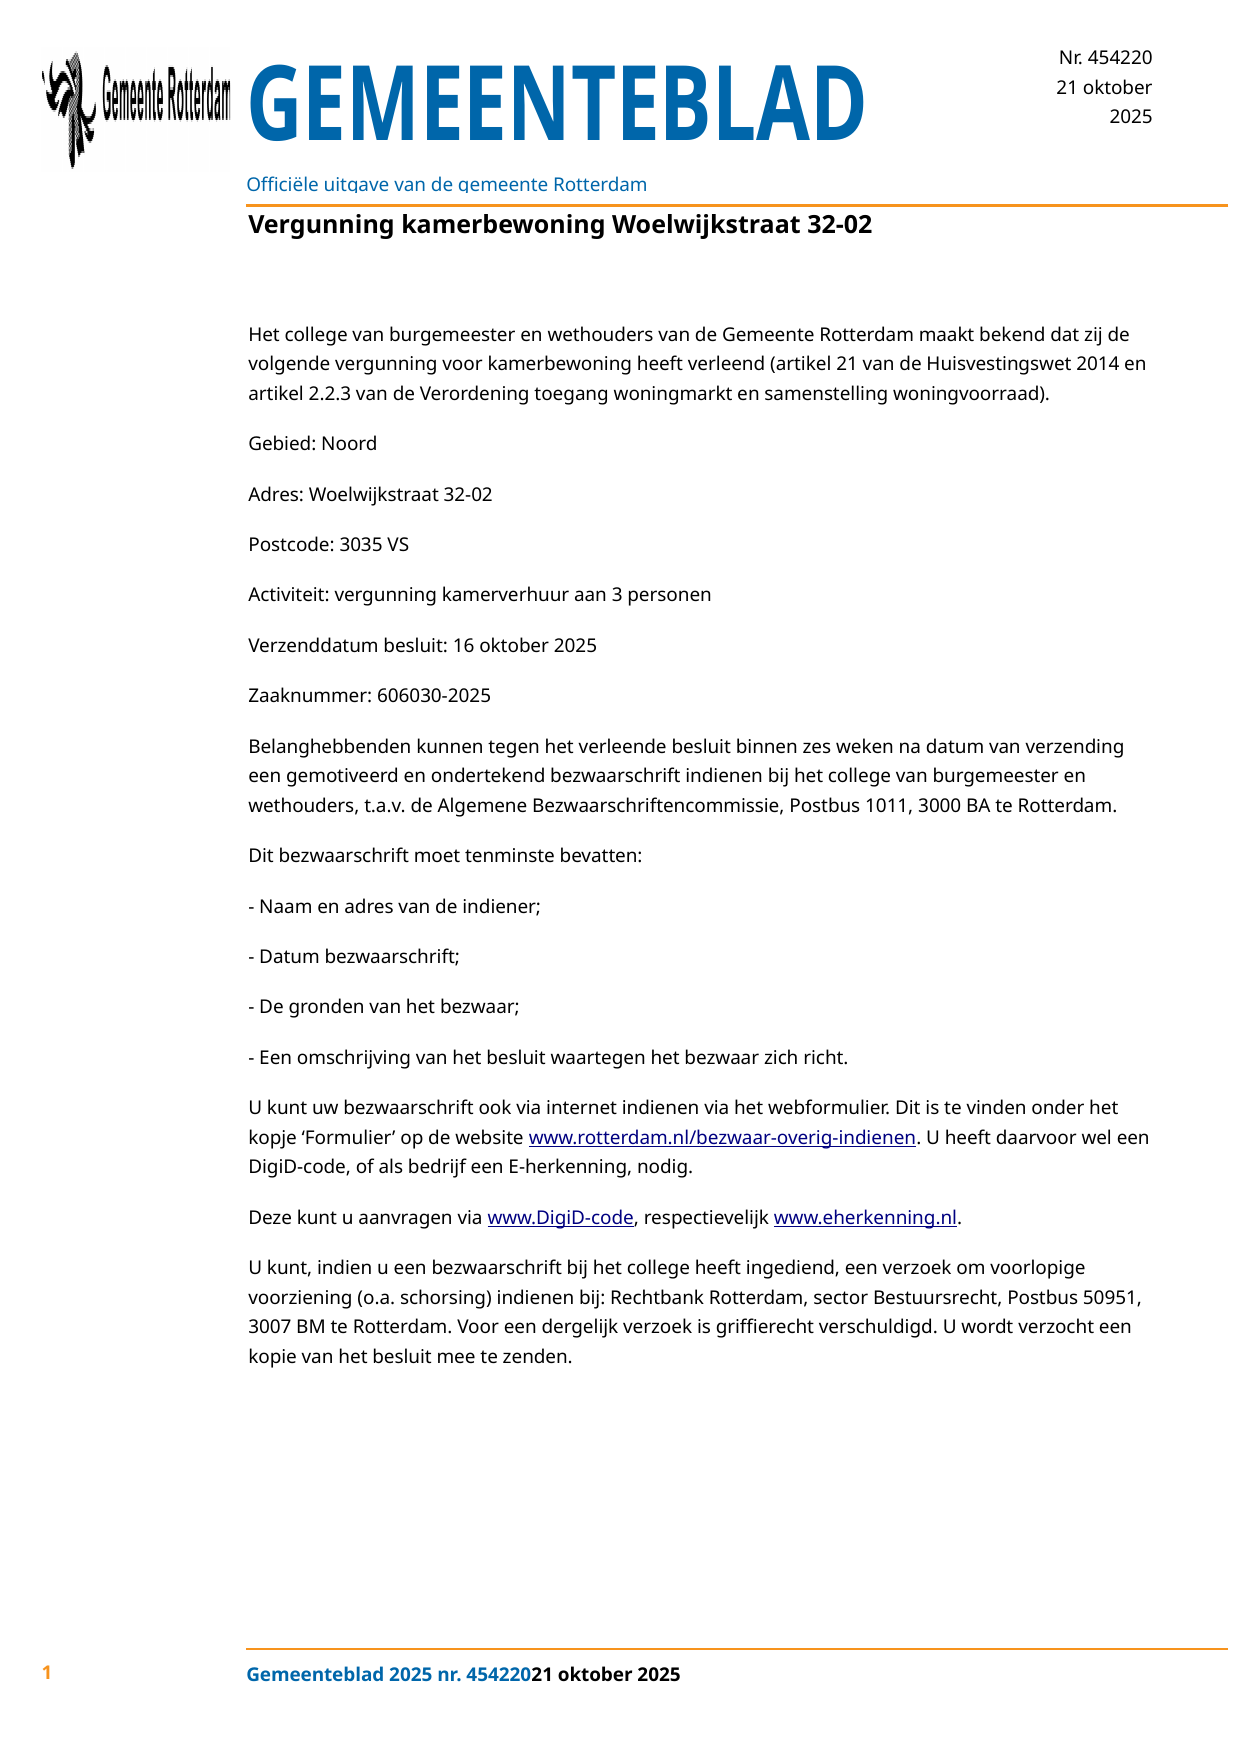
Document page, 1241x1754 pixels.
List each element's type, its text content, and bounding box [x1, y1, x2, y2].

text Postcode: 3035 VS [248, 531, 1152, 557]
text Het college van burgemeester en wethouders van de Gemeente Rotterdam maakt bekend dat zij de volgende vergunning voor kamerbewoning heeft verleend (artikel 21 van de Huisvestingswet 2014 en artikel 2.2.3 van de Verordening toegang woningmarkt en samenstelling woningvoorraad). [248, 321, 1152, 406]
text Adres: Woelwijkstraat 32-02 [248, 481, 1152, 506]
text Activiteit: vergunning kamerverhuur aan 3 personen [248, 582, 1152, 607]
text Belanghebbenden kunnen tegen het verleende besluit binnen zes weken na datum van verzending een gemotiveerd en ondertekend bezwaarschrift indienen bij het college van burgemeester en wethouders, t.a.v. de Algemene Bezwaarschriftencommissie, Postbus 1011, 3000 BA te Rotterdam. [248, 733, 1152, 818]
text U kunt, indien u een bezwaarschrift bij het college heeft ingediend, een verzoek om voorlopige voorziening (o.a. schorsing) indienen bij: Rechtbank Rotterdam, sector Bestuursrecht, Postbus 50951, 3007 BM te Rotterdam. Voor een dergelijk verzoek is griffierecht verschuldigd. U wordt verzocht een kopie van het besluit mee te zenden. [248, 1254, 1152, 1369]
text Zaaknummer: 606030-2025 [248, 682, 1152, 708]
text U kunt uw bezwaarschrift ook via internet indienen via het webformulier. Dit is te vinden onder het kopje ‘Formulier’ op de website www.rotterdam.nl/bezwaar-overig-indienen. U heeft daarvoor wel een DigiD-code, of als bedrijf een E-herkenning, nodig. [248, 1094, 1152, 1179]
text Gebied: Noord [248, 430, 1152, 456]
text Verzenddatum besluit: 16 oktober 2025 [248, 632, 1152, 658]
text - Datum bezwaarschrift; [248, 943, 1152, 969]
text - Naam en adres van de indiener; [248, 893, 1152, 918]
text Vergunning kamerbewoning Woelwijkstraat 32-02 [248, 207, 1152, 241]
text Deze kunt u aanvragen via www.DigiD-code, respectievelijk www.eherkenning.nl. [248, 1204, 1152, 1230]
text Dit bezwaarschrift moet tenminste bevatten: [248, 842, 1152, 868]
text - Een omschrijving van het besluit waartegen het bezwaar zich richt. [248, 1044, 1152, 1070]
text - De gronden van het bezwaar; [248, 994, 1152, 1019]
picture [41, 47, 231, 172]
